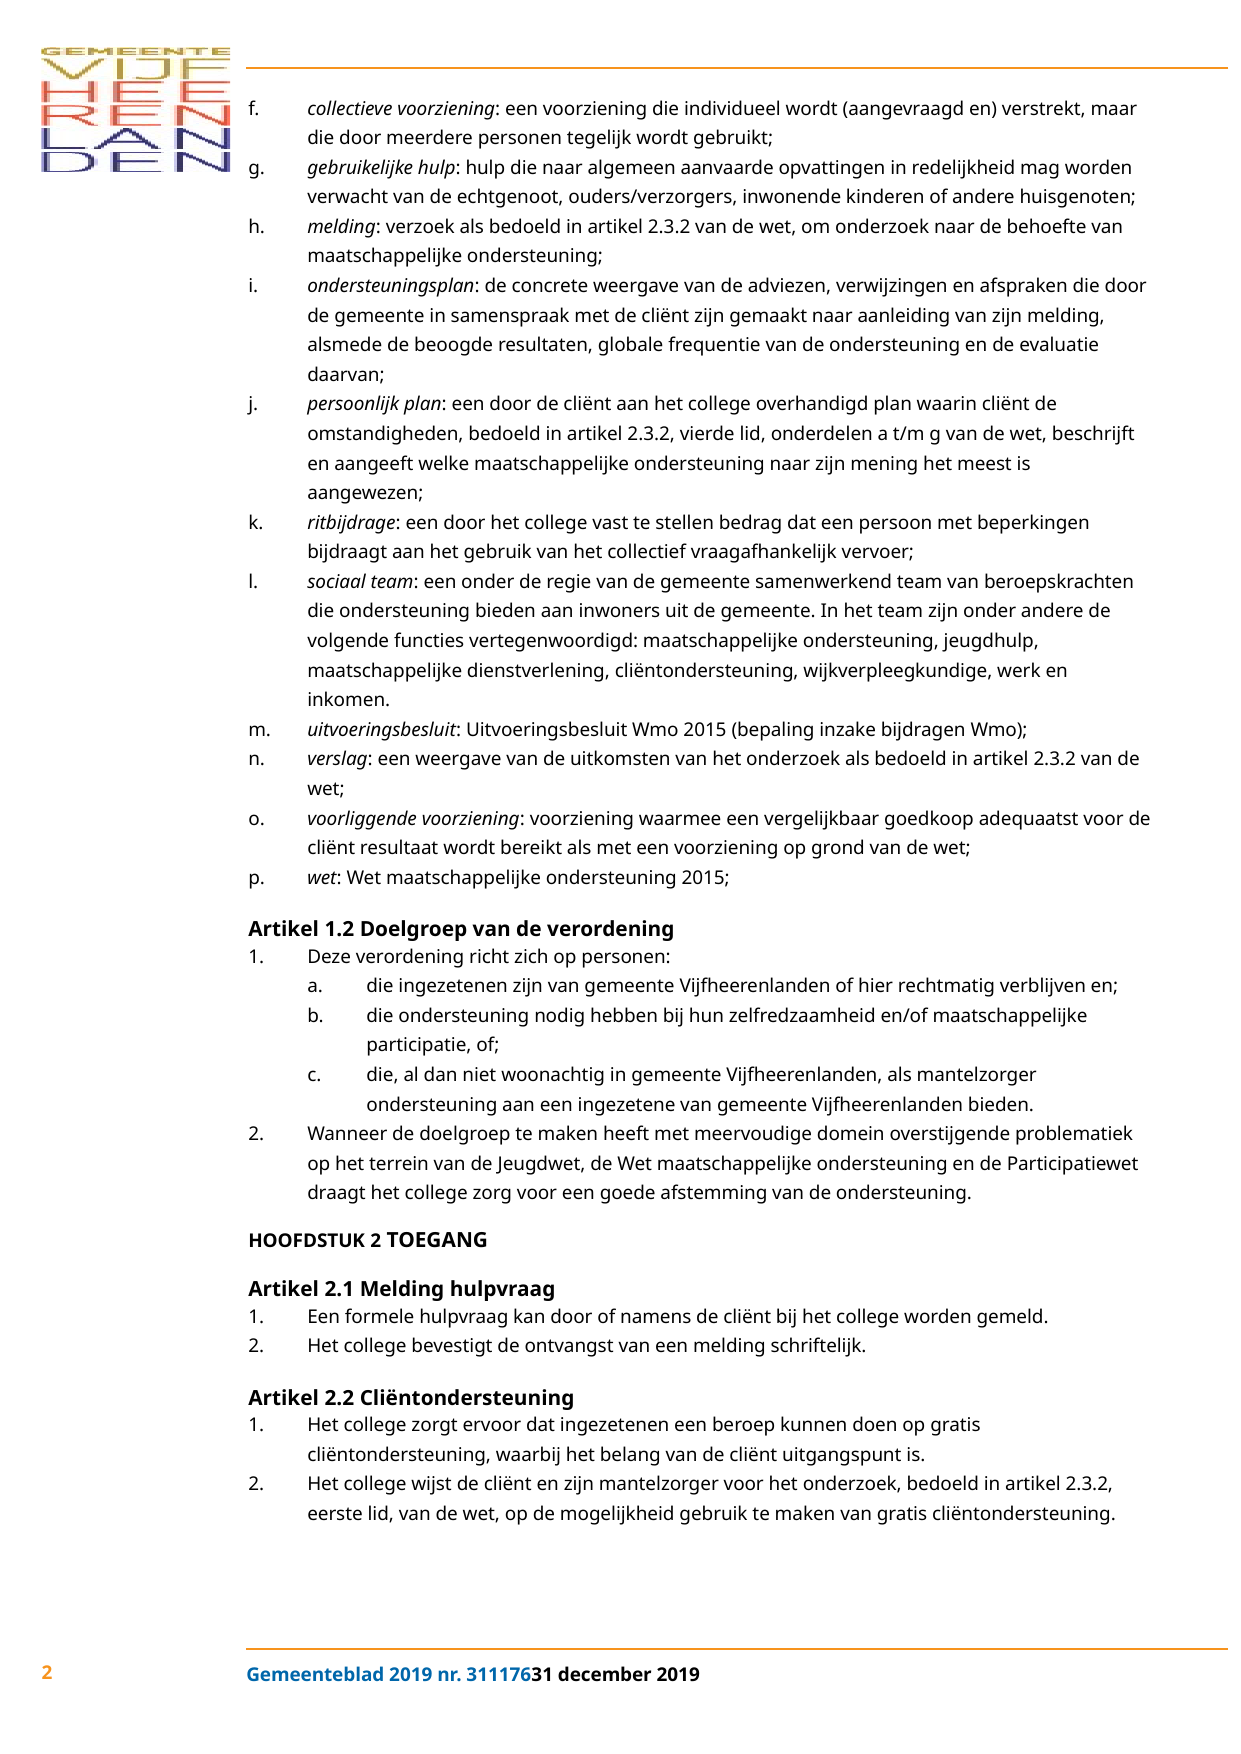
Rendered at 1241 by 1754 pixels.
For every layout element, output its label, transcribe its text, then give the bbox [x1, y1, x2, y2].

text Artikel 2.2 Cliëntondersteuning [248, 1383, 1152, 1411]
list die, al dan niet woonachtig in gemeente Vijfheerenlanden, als mantelzorger ondersteuning aan een ingezetene van gemeente Vijfheerenlanden bieden. [307, 1061, 1152, 1116]
list voorliggende voorziening: voorziening waarmee een vergelijkbaar goedkoop adequaatst voor de cliënt resultaat wordt bereikt als met een voorziening op grond van de wet; [248, 805, 1152, 860]
list wet: Wet maatschappelijke ondersteuning 2015; [248, 864, 1152, 890]
list die ondersteuning nodig hebben bij hun zelfredzaamheid en/of maatschappelijke participatie, of; [307, 1002, 1152, 1057]
text Artikel 2.1 Melding hulpvraag [248, 1274, 1152, 1303]
list verslag: een weergave van de uitkomsten van het onderzoek als bedoeld in artikel 2.3.2 van de wet; [248, 746, 1152, 801]
list collectieve voorziening: een voorziening die individueel wordt (aangevraagd en) verstrekt, maar die door meerdere personen tegelijk wordt gebruikt; [248, 95, 1152, 150]
list Deze verordening richt zich op personen: [248, 943, 1152, 968]
list ritbijdrage: een door het college vast te stellen bedrag dat een persoon met beperkingen bijdraagt aan het gebruik van het collectief vraagafhankelijk vervoer; [248, 509, 1152, 564]
list Het college wijst de cliënt en zijn mantelzorger voor het onderzoek, bedoeld in artikel 2.3.2, eerste lid, van de wet, op de mogelijkheid gebruik te maken van gratis cliëntondersteuning. [248, 1470, 1152, 1526]
list Een formele hulpvraag kan door of namens de cliënt bij het college worden gemeld. [248, 1303, 1152, 1328]
list ondersteuningsplan: de concrete weergave van de adviezen, verwijzingen en afspraken die door de gemeente in samenspraak met de cliënt zijn gemaakt naar aanleiding van zijn melding, alsmede de beoogde resultaten, globale frequentie van de ondersteuning en de evaluatie daarvan; [248, 272, 1152, 387]
text HOOFDSTUK 2 TOEGANG [248, 1225, 1152, 1253]
list uitvoeringsbesluit: Uitvoeringsbesluit Wmo 2015 (bepaling inzake bijdragen Wmo); [248, 716, 1152, 742]
list gebruikelijke hulp: hulp die naar algemeen aanvaarde opvattingen in redelijkheid mag worden verwacht van de echtgenoot, ouders/verzorgers, inwonende kinderen of andere huisgenoten; [248, 154, 1152, 209]
picture [41, 47, 231, 172]
list sociaal team: een onder de regie van de gemeente samenwerkend team van beroepskrachten die ondersteuning bieden aan inwoners uit de gemeente. In het team zijn onder andere de volgende functies vertegenwoordigd: maatschappelijke ondersteuning, jeugdhulp, maatschappelijke dienstverlening, cliëntondersteuning, wijkverpleegkundige, werk en inkomen. [248, 568, 1152, 712]
text Artikel 1.2 Doelgroep van de verordening [248, 914, 1152, 943]
list Het college bevestigt de ontvangst van een melding schriftelijk. [248, 1332, 1152, 1358]
list Het college zorgt ervoor dat ingezetenen een beroep kunnen doen op gratis cliëntondersteuning, waarbij het belang van de cliënt uitgangspunt is. [248, 1411, 1152, 1467]
list melding: verzoek als bedoeld in artikel 2.3.2 van de wet, om onderzoek naar de behoefte van maatschappelijke ondersteuning; [248, 213, 1152, 268]
list die ingezetenen zijn van gemeente Vijfheerenlanden of hier rechtmatig verblijven en; [307, 972, 1152, 998]
list persoonlijk plan: een door de cliënt aan het college overhandigd plan waarin cliënt de omstandigheden, bedoeld in artikel 2.3.2, vierde lid, onderdelen a t/m g van de wet, beschrijft en aangeeft welke maatschappelijke ondersteuning naar zijn mening het meest is aangewezen; [248, 391, 1152, 505]
list Wanneer de doelgroep te maken heeft met meervoudige domein overstijgende problematiek op het terrein van de Jeugdwet, de Wet maatschappelijke ondersteuning en de Participatiewet draagt het college zorg voor een goede afstemming van de ondersteuning. [248, 1120, 1152, 1205]
